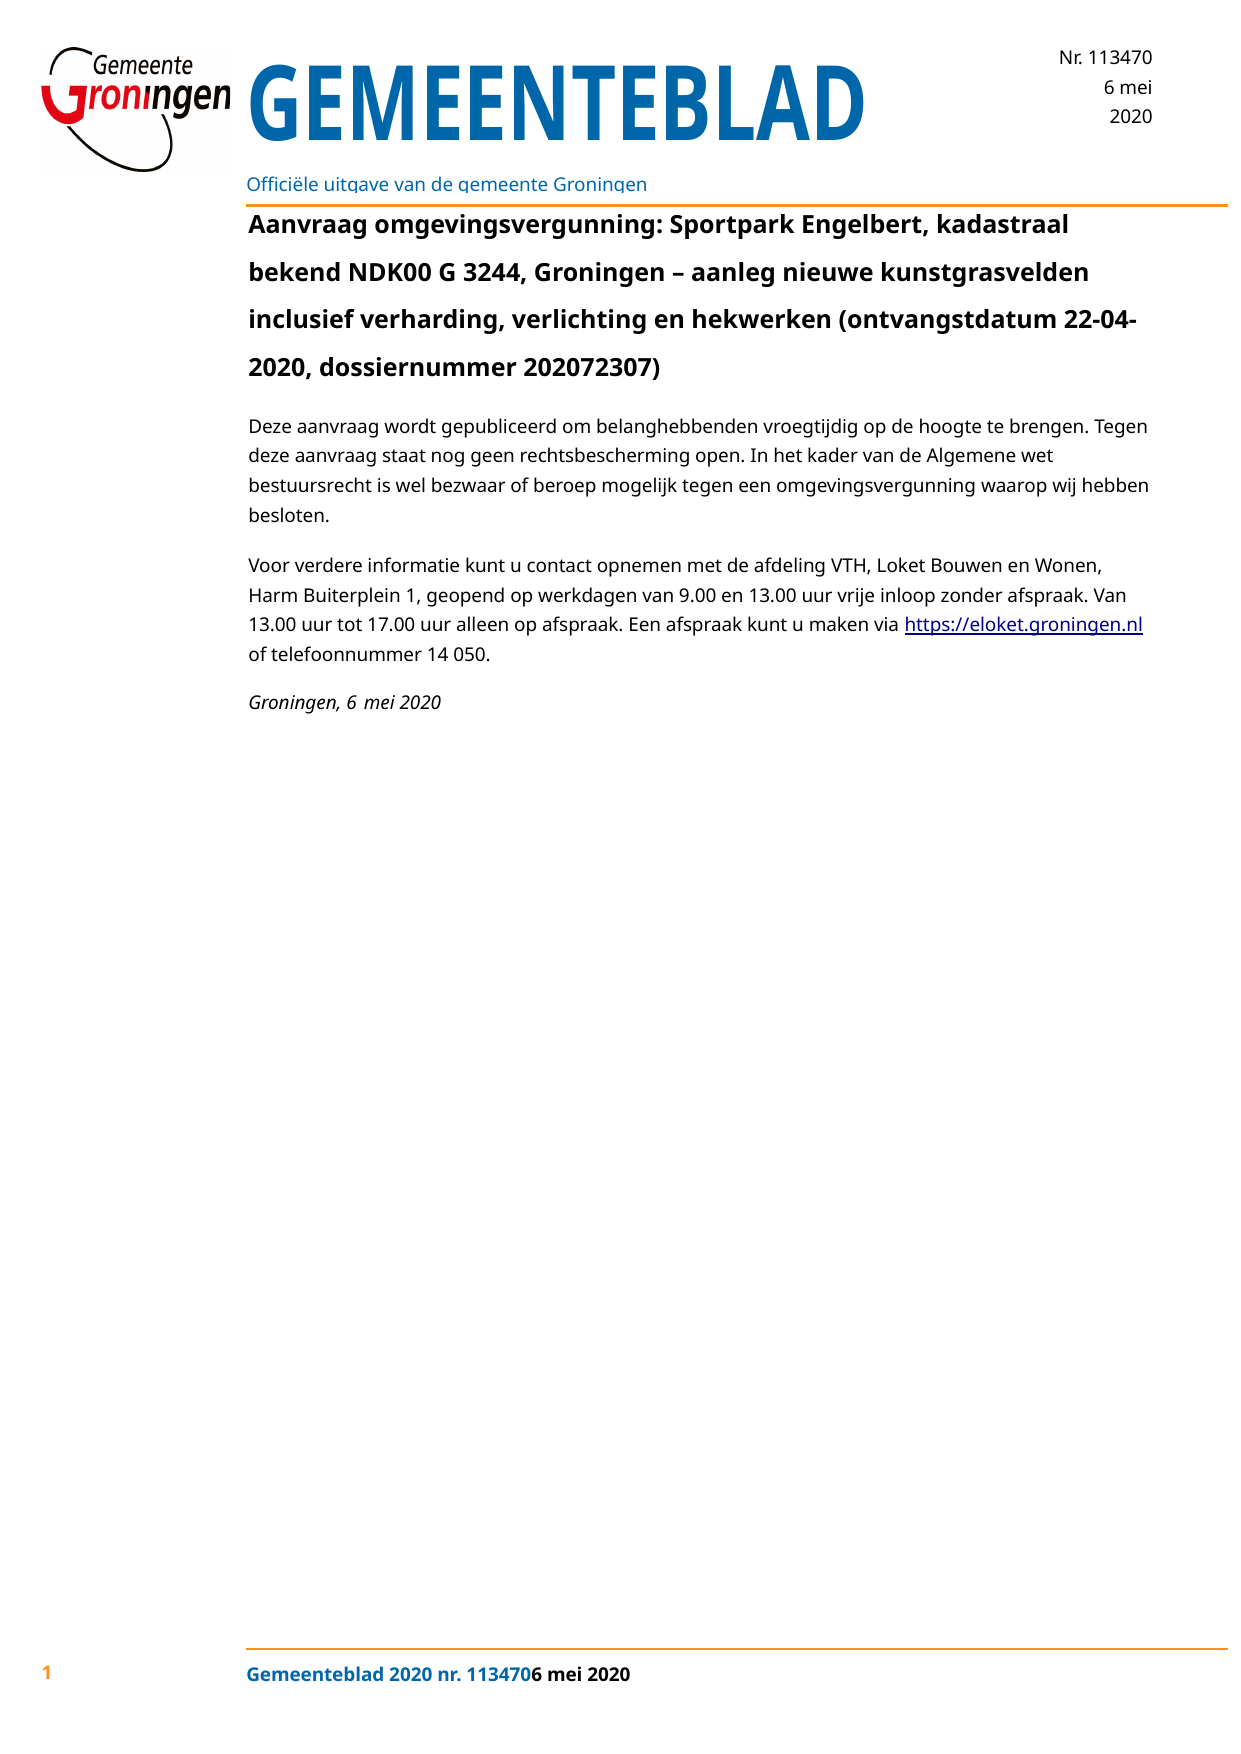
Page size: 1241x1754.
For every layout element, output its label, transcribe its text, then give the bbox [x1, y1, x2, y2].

text Deze aanvraag wordt gepubliceerd om belanghebbenden vroegtijdig op de hoogte te brengen. Tegen deze aanvraag staat nog geen rechtsbescherming open. In het kader van de Algemene wet bestuursrecht is wel bezwaar of beroep mogelijk tegen een omgevingsvergunning waarop wij hebben besloten. [248, 413, 1152, 528]
text Aanvraag omgevingsvergunning: Sportpark Engelbert, kadastraal bekend NDK00 G 3244, Groningen – aanleg nieuwe kunstgrasvelden inclusief verharding, verlichting en hekwerken (ontvangstdatum 22-04-2020, dossiernummer 202072307) [248, 207, 1152, 384]
picture [41, 47, 231, 172]
text Voor verdere informatie kunt u contact opnemen met de afdeling VTH, Loket Bouwen en Wonen, Harm Buiterplein 1, geopend op werkdagen van 9.00 en 13.00 uur vrije inloop zonder afspraak. Van 13.00 uur tot 17.00 uur alleen op afspraak. Een afspraak kunt u maken via https://eloket.groningen.nl of telefoonnummer 14 050. [248, 552, 1152, 667]
text Groningen, 6 mei 2020 [248, 689, 1152, 714]
